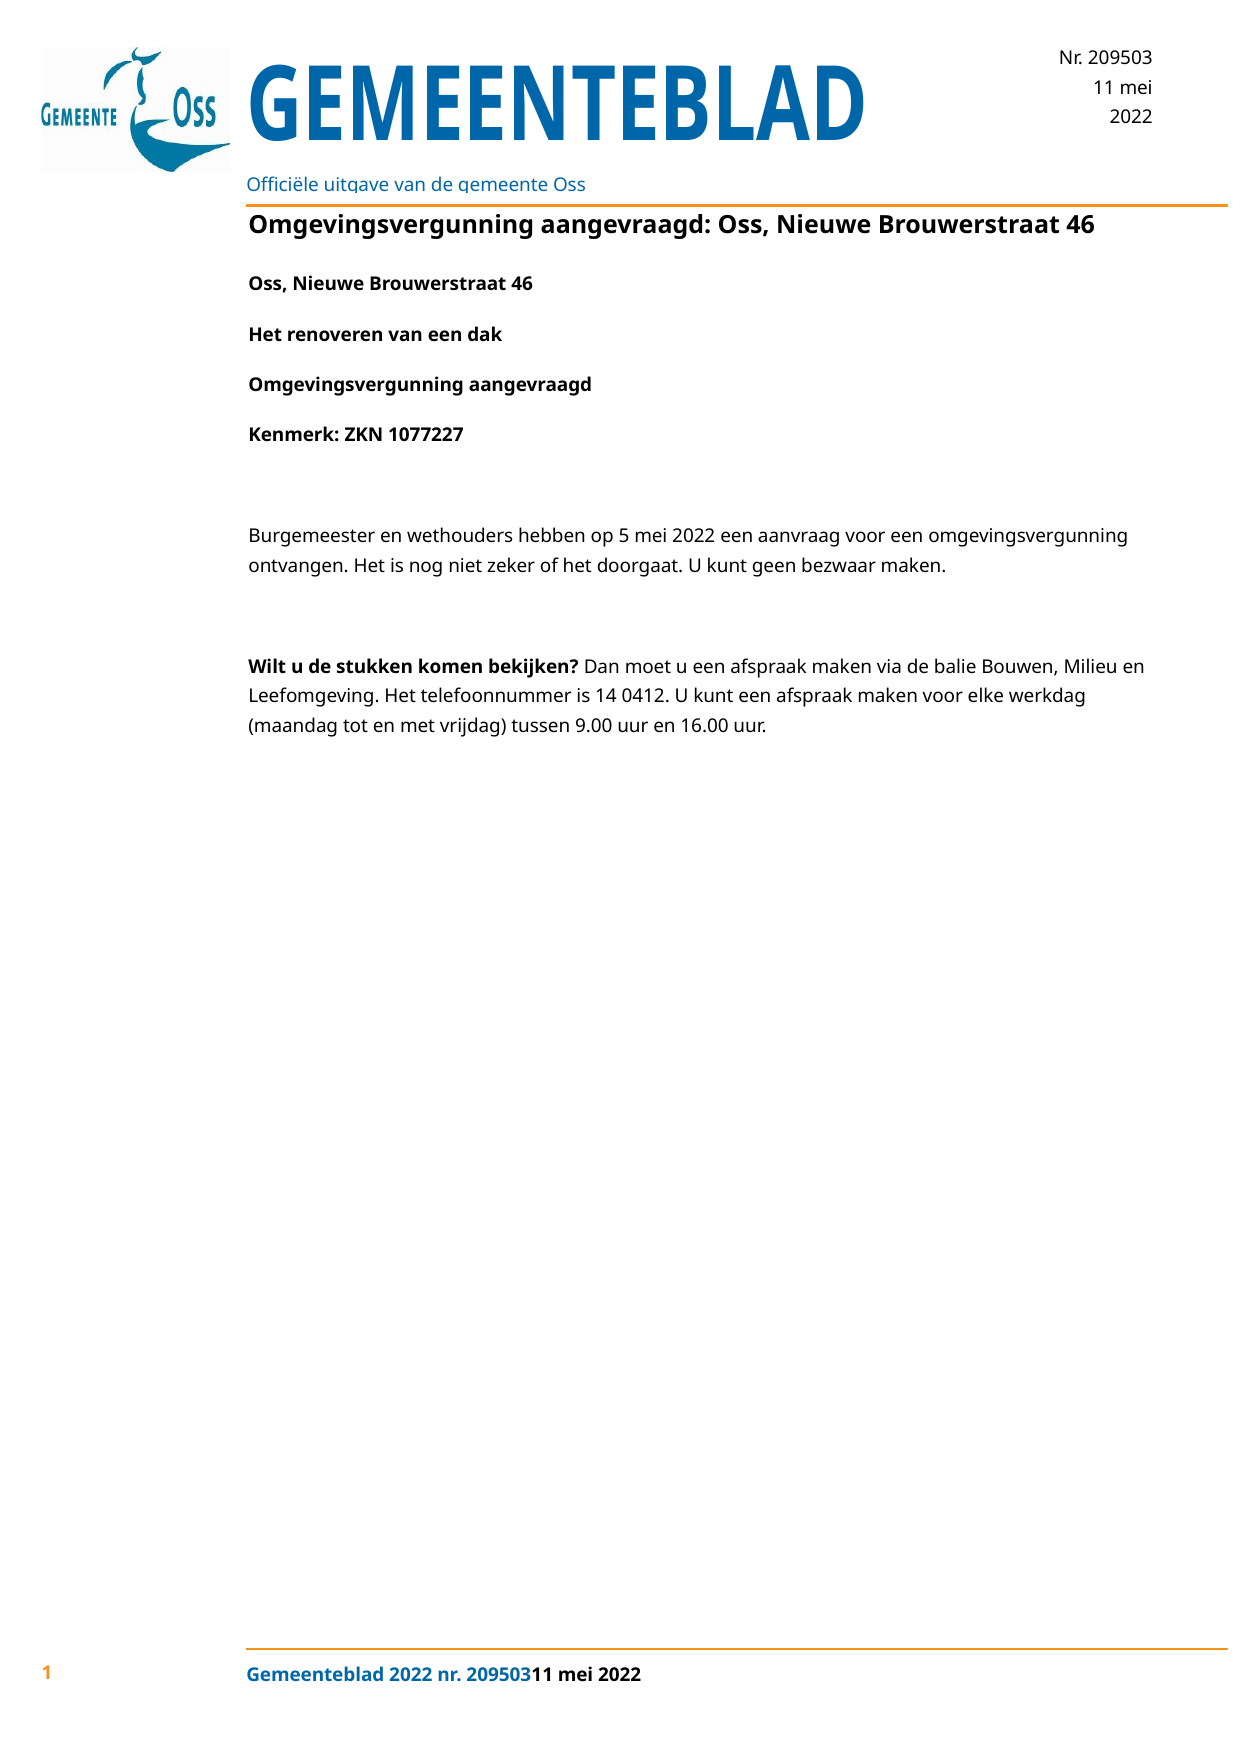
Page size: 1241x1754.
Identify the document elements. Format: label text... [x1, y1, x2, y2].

text Oss, Nieuwe Brouwerstraat 46 [248, 270, 1152, 296]
text Wilt u de stukken komen bekijken? Dan moet u een afspraak maken via de balie Bouwen, Milieu en Leefomgeving. Het telefoonnummer is 14 0412. U kunt een afspraak maken voor elke werkdag (maandag tot en met vrijdag) tussen 9.00 uur en 16.00 uur. [248, 653, 1152, 738]
text Omgevingsvergunning aangevraagd: Oss, Nieuwe Brouwerstraat 46 [248, 207, 1152, 241]
picture [41, 47, 231, 172]
text Burgemeester en wethouders hebben op 5 mei 2022 een aanvraag voor een omgevingsvergunning ontvangen. Het is nog niet zeker of het doorgaat. U kunt geen bezwaar maken. [248, 522, 1152, 578]
text Omgevingsvergunning aangevraagd [248, 371, 1152, 397]
text Het renoveren van een dak [248, 321, 1152, 346]
text Kenmerk: ZKN 1077227 [248, 422, 1152, 447]
